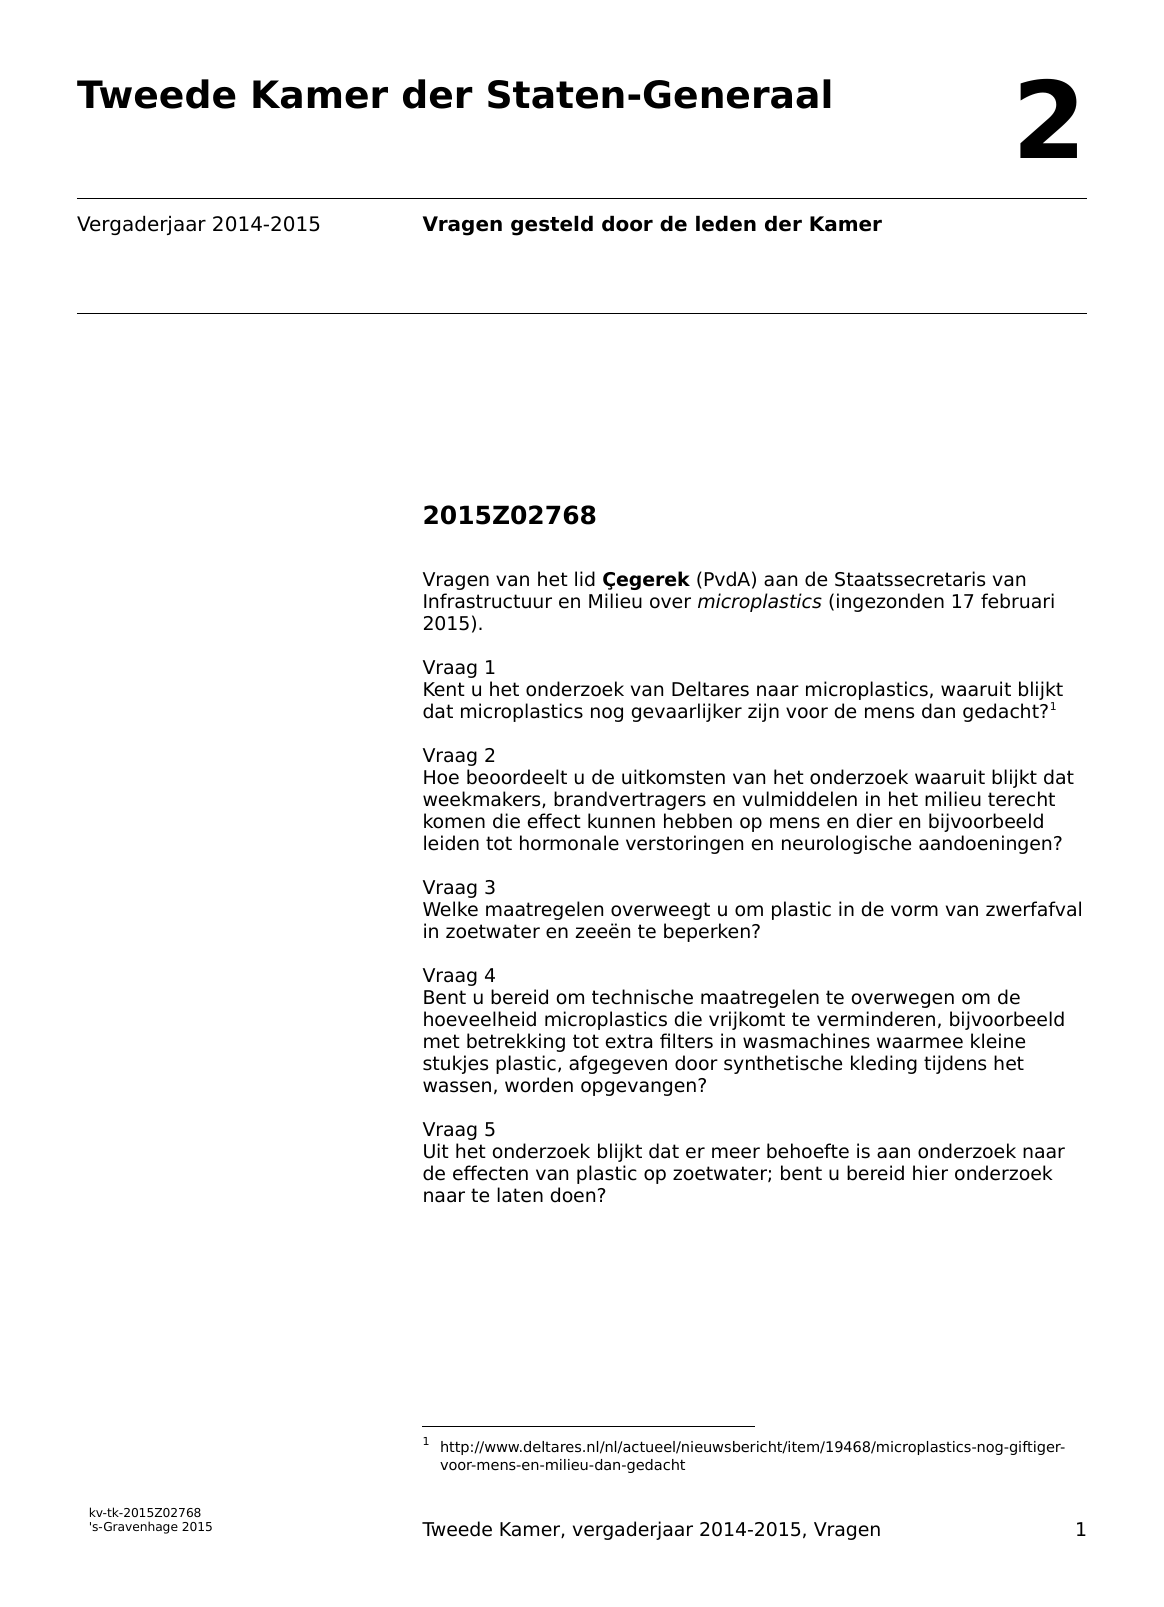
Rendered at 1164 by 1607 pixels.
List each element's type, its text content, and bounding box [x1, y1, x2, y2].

text Vraag 2 [422, 745, 1087, 767]
table_header 2 [886, 59, 1087, 198]
text Uit het onderzoek blijkt dat er meer behoefte is aan onderzoek naar de effecten van plastic op zoetwater; bent u bereid hier onderzoek naar te laten doen? [422, 1141, 1087, 1207]
text Welke maatregelen overweegt u om plastic in de vorm van zwerfafval in zoetwater en zeeën te beperken? [422, 899, 1087, 943]
text Vraag 5 [422, 1119, 1087, 1141]
text http://www.deltares.nl/nl/actueel/nieuwsbericht/item/19468/microplastics-nog-giftiger-voor-mens-en-milieu-dan-gedacht [422, 1435, 1087, 1474]
text Bent u bereid om technische maatregelen te overwegen om de hoeveelheid microplastics die vrijkomt te verminderen, bijvoorbeeld met betrekking tot extra filters in wasmachines waarmee kleine stukjes plastic, afgegeven door synthetische kleding tijdens het wassen, worden opgevangen? [422, 987, 1087, 1097]
text Vraag 1 [422, 657, 1087, 679]
text Vraag 4 [422, 965, 1087, 987]
text kv-tk-2015Z02768 [88, 1506, 323, 1520]
table_header Tweede Kamer der Staten-Generaal [77, 59, 886, 198]
table_cell Vergaderjaar 2014-2015 [77, 199, 422, 313]
text Kent u het onderzoek van Deltares naar microplastics, waaruit blijkt dat microplastics nog gevaarlijker zijn voor de mens dan gedacht? [422, 679, 1087, 723]
text Vragen van het lid Çegerek (PvdA) aan de Staatssecretaris van Infrastructuur en Milieu over microplastics (ingezonden 17 februari 2015). [422, 569, 1087, 635]
text 's-Gravenhage 2015 [88, 1520, 323, 1534]
text Vraag 3 [422, 877, 1087, 899]
table_cell Vragen gesteld door de leden der Kamer [422, 199, 1087, 313]
text Hoe beoordeelt u de uitkomsten van het onderzoek waaruit blijkt dat weekmakers, brandvertragers en vulmiddelen in het milieu terecht komen die effect kunnen hebben op mens en dier en bijvoorbeeld leiden tot hormonale verstoringen en neurologische aandoeningen? [422, 767, 1087, 855]
text 2015Z02768 [422, 501, 1087, 531]
